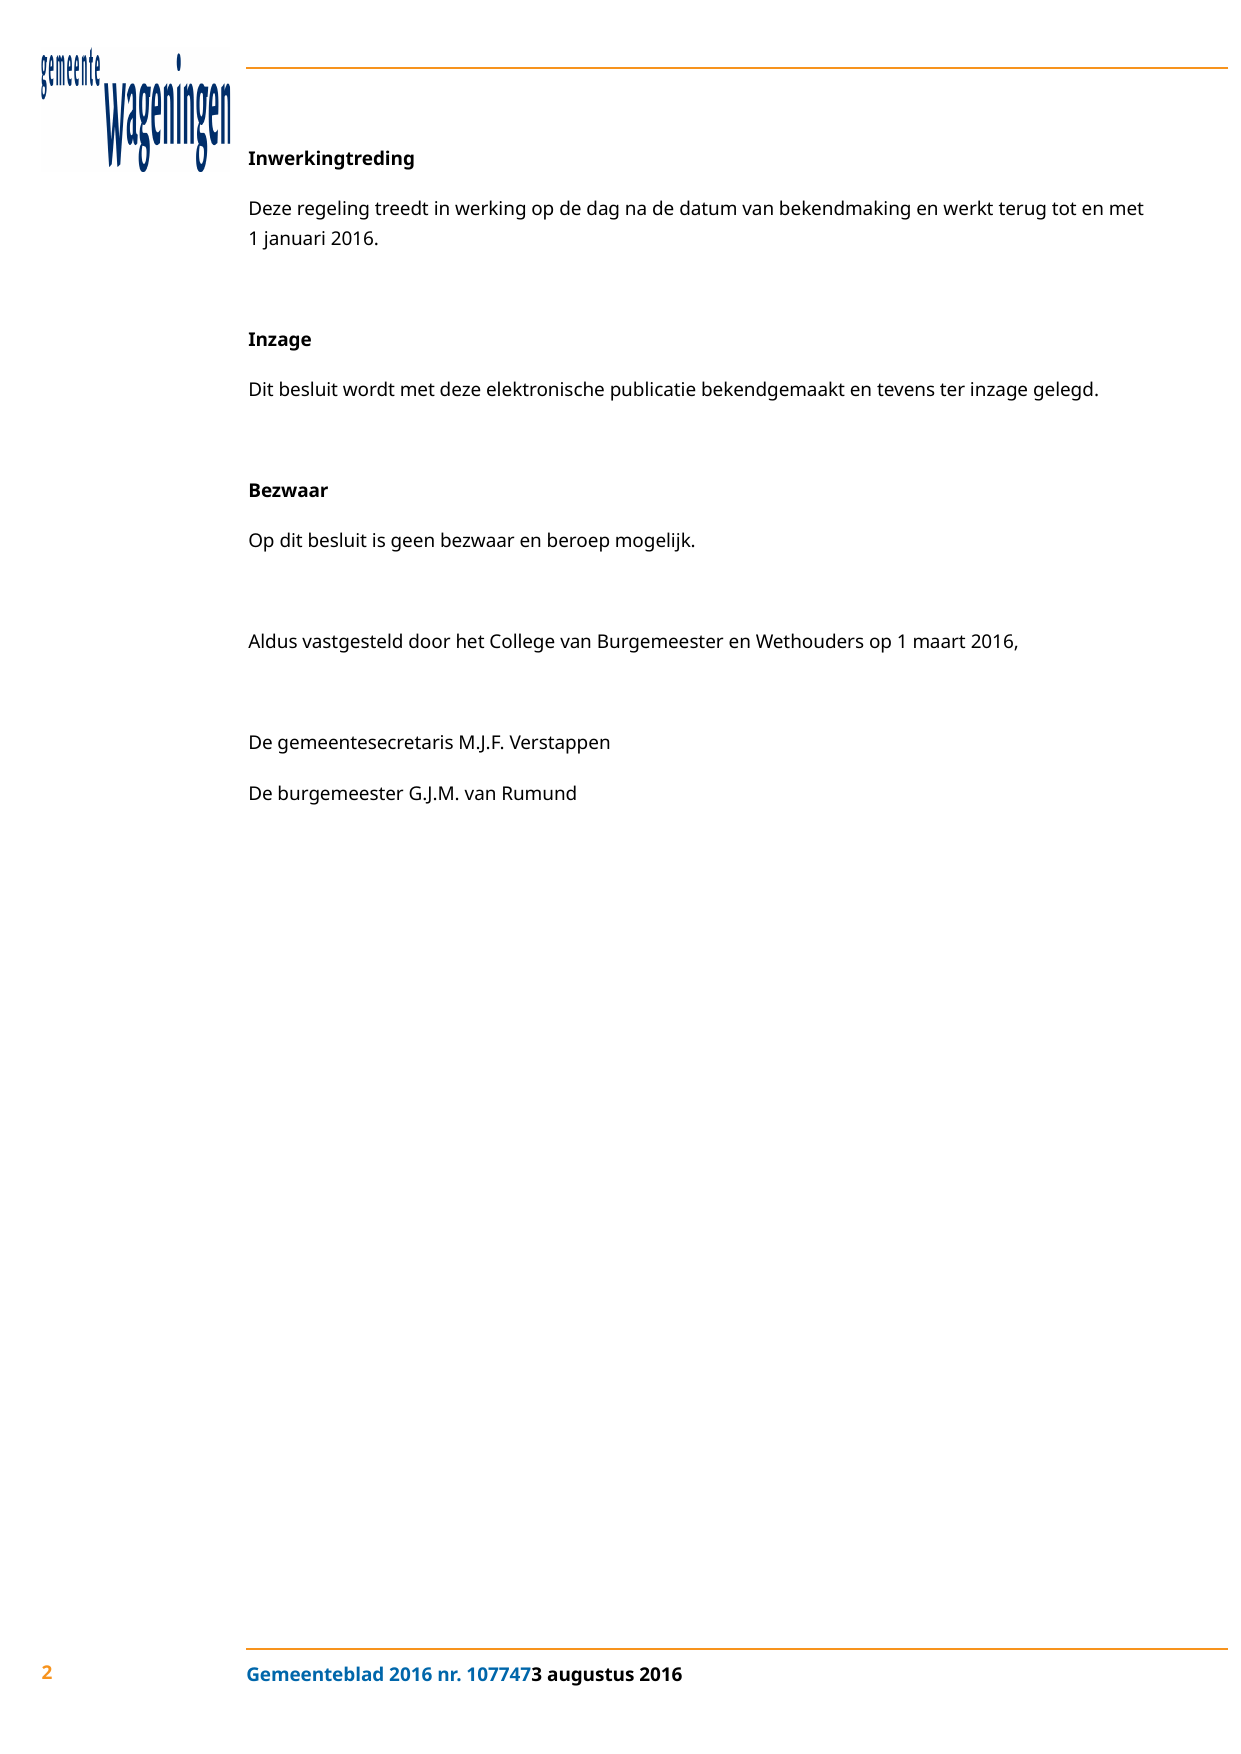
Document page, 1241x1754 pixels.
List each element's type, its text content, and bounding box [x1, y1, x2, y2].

text Deze regeling treedt in werking op de dag na de datum van bekendmaking en werkt terug tot en met 1 januari 2016. [248, 196, 1152, 251]
text Bezwaar [248, 477, 1152, 503]
text Inzage [248, 326, 1152, 352]
picture [41, 47, 231, 172]
text De gemeentesecretaris M.J.F. Verstappen [248, 729, 1152, 755]
text Inwerkingtreding [248, 145, 1152, 171]
text De burgemeester G.J.M. van Rumund [248, 780, 1152, 806]
text Aldus vastgesteld door het College van Burgemeester en Wethouders op 1 maart 2016, [248, 628, 1152, 654]
text Op dit besluit is geen bezwaar en beroep mogelijk. [248, 528, 1152, 553]
text Dit besluit wordt met deze elektronische publicatie bekendgemaakt en tevens ter inzage gelegd. [248, 376, 1152, 402]
